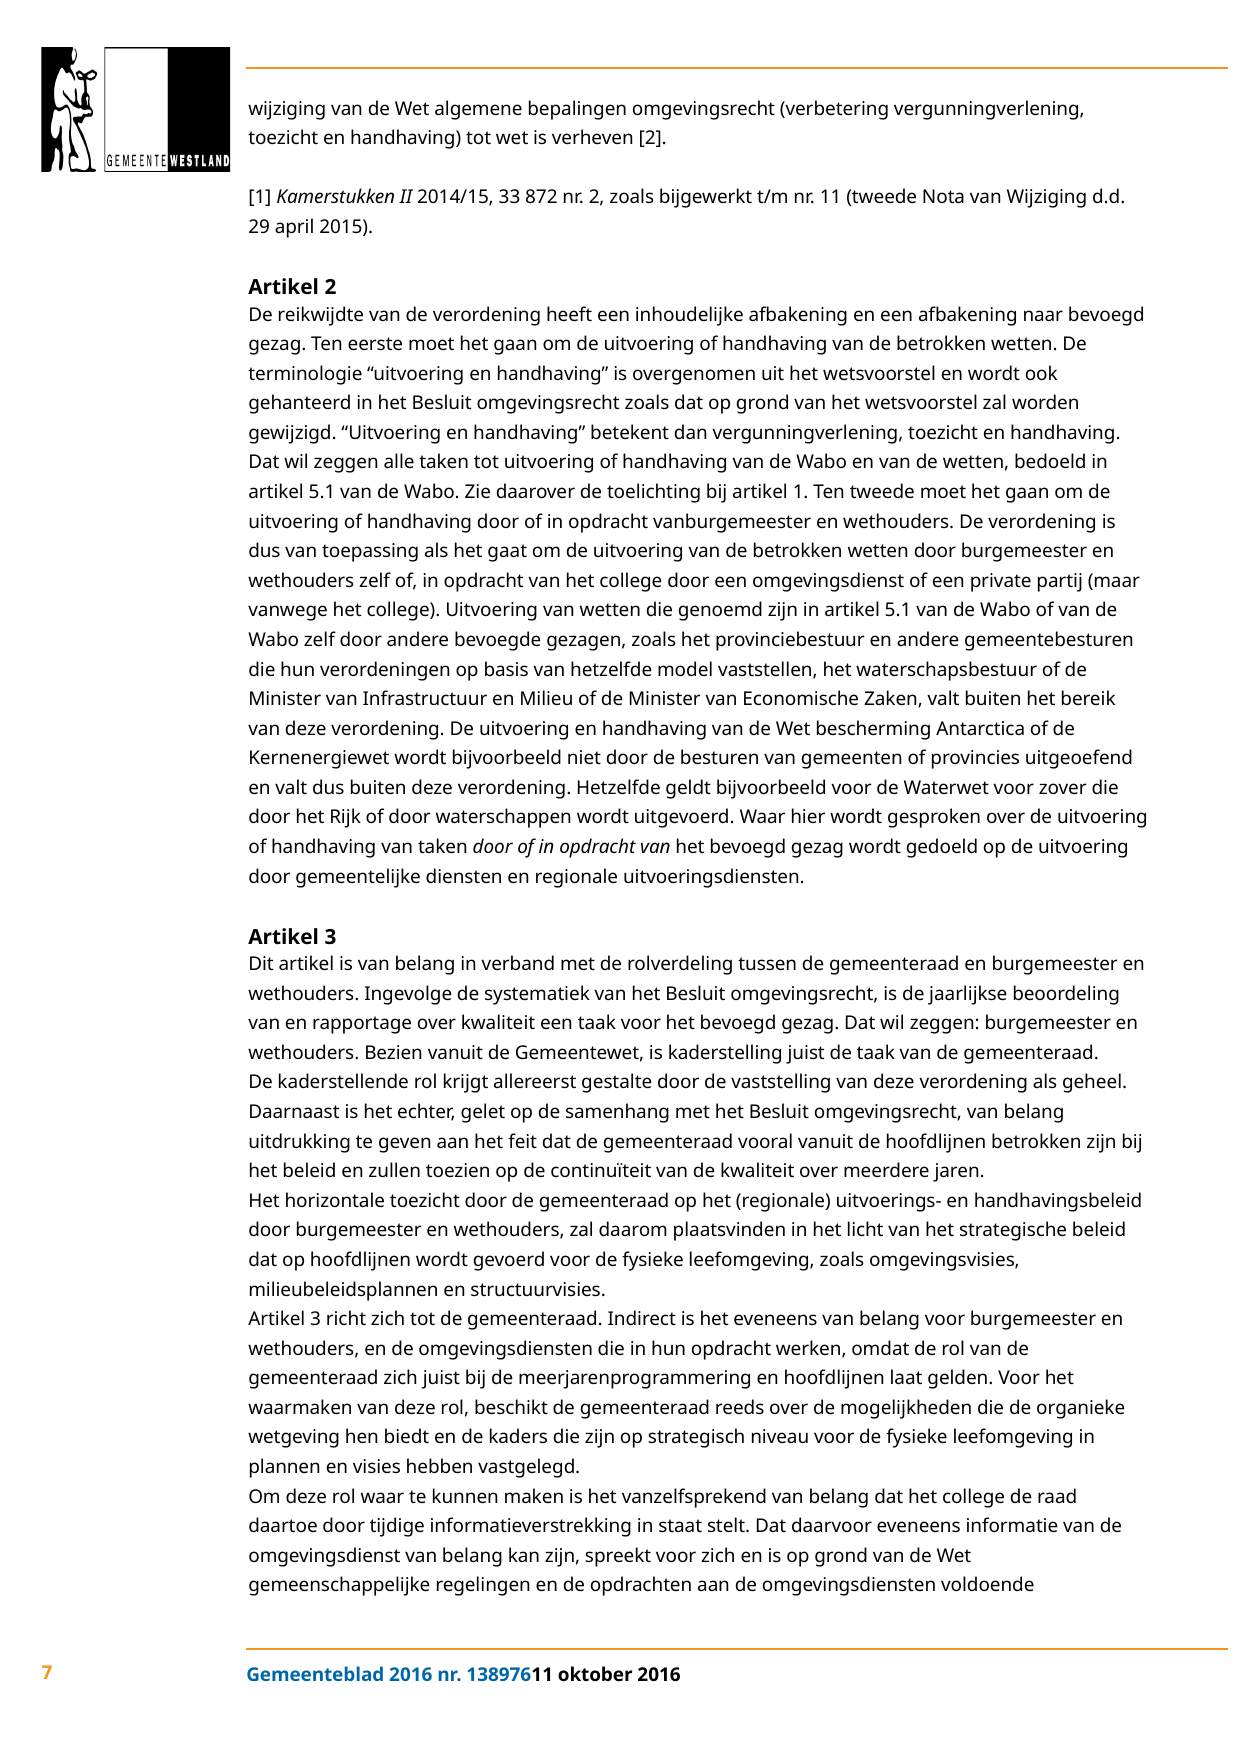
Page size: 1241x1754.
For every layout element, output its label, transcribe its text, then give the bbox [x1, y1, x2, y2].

text Het horizontale toezicht door de gemeenteraad op het (regionale) uitvoerings- en handhavingsbeleid door burgemeester en wethouders, zal daarom plaatsvinden in het licht van het strategische beleid dat op hoofdlijnen wordt gevoerd voor de fysieke leefomgeving, zoals omgevingsvisies, milieubeleidsplannen en structuurvisies. [248, 1187, 1152, 1302]
text Om deze rol waar te kunnen maken is het vanzelfsprekend van belang dat het college de raad daartoe door tijdige informatieverstrekking in staat stelt. Dat daarvoor eveneens informatie van de omgevingsdienst van belang kan zijn, spreekt voor zich en is op grond van de Wet gemeenschappelijke regelingen en de opdrachten aan de omgevingsdiensten voldoende [248, 1483, 1152, 1597]
text Artikel 3 [248, 922, 1152, 950]
text Artikel 3 richt zich tot de gemeenteraad. Indirect is het eveneens van belang voor burgemeester en wethouders, en de omgevingsdiensten die in hun opdracht werken, omdat de rol van de gemeenteraad zich juist bij de meerjarenprogrammering en hoofdlijnen laat gelden. Voor het waarmaken van deze rol, beschikt de gemeenteraad reeds over de mogelijkheden die de organieke wetgeving hen biedt en de kaders die zijn op strategisch niveau voor de fysieke leefomgeving in plannen en visies hebben vastgelegd. [248, 1305, 1152, 1479]
text Artikel 2 [248, 272, 1152, 301]
text wijziging van de Wet algemene bepalingen omgevingsrecht (verbetering vergunningverlening, toezicht en handhaving) tot wet is verheven [2]. [248, 95, 1152, 150]
text De kaderstellende rol krijgt allereerst gestalte door de vaststelling van deze verordening als geheel. Daarnaast is het echter, gelet op de samenhang met het Besluit omgevingsrecht, van belang uitdrukking te geven aan het feit dat de gemeenteraad vooral vanuit de hoofdlijnen betrokken zijn bij het beleid en zullen toezien op de continuïteit van de kwaliteit over meerdere jaren. [248, 1069, 1152, 1183]
text [1] Kamerstukken II 2014/15, 33 872 nr. 2, zoals bijgewerkt t/m nr. 11 (tweede Nota van Wijziging d.d. 29 april 2015). [248, 183, 1152, 239]
text Dit artikel is van belang in verband met de rolverdeling tussen de gemeenteraad en burgemeester en wethouders. Ingevolge de systematiek van het Besluit omgevingsrecht, is de jaarlijkse beoordeling van en rapportage over kwaliteit een taak voor het bevoegd gezag. Dat wil zeggen: burgemeester en wethouders. Bezien vanuit de Gemeentewet, is kaderstelling juist de taak van de gemeenteraad. [248, 950, 1152, 1065]
picture [41, 47, 231, 172]
text De reikwijdte van de verordening heeft een inhoudelijke afbakening en een afbakening naar bevoegd gezag. Ten eerste moet het gaan om de uitvoering of handhaving van de betrokken wetten. De terminologie “uitvoering en handhaving” is overgenomen uit het wetsvoorstel en wordt ook gehanteerd in het Besluit omgevingsrecht zoals dat op grond van het wetsvoorstel zal worden gewijzigd. “Uitvoering en handhaving” betekent dan vergunningverlening, toezicht en handhaving. Dat wil zeggen alle taken tot uitvoering of handhaving van de Wabo en van de wetten, bedoeld in artikel 5.1 van de Wabo. Zie daarover de toelichting bij artikel 1. Ten tweede moet het gaan om de uitvoering of handhaving door of in opdracht vanburgemeester en wethouders. De verordening is dus van toepassing als het gaat om de uitvoering van de betrokken wetten door burgemeester en wethouders zelf of, in opdracht van het college door een omgevingsdienst of een private partij (maar vanwege het college). Uitvoering van wetten die genoemd zijn in artikel 5.1 van de Wabo of van de Wabo zelf door andere bevoegde gezagen, zoals het provinciebestuur en andere gemeentebesturen die hun verordeningen op basis van hetzelfde model vaststellen, het waterschapsbestuur of de Minister van Infrastructuur en Milieu of de Minister van Economische Zaken, valt buiten het bereik van deze verordening. De uitvoering en handhaving van de Wet bescherming Antarctica of de Kernenergiewet wordt bijvoorbeeld niet door de besturen van gemeenten of provincies uitgeoefend en valt dus buiten deze verordening. Hetzelfde geldt bijvoorbeeld voor de Waterwet voor zover die door het Rijk of door waterschappen wordt uitgevoerd. Waar hier wordt gesproken over de uitvoering of handhaving van taken door of in opdracht van het bevoegd gezag wordt gedoeld op de uitvoering door gemeentelijke diensten en regionale uitvoeringsdiensten. [248, 301, 1152, 888]
